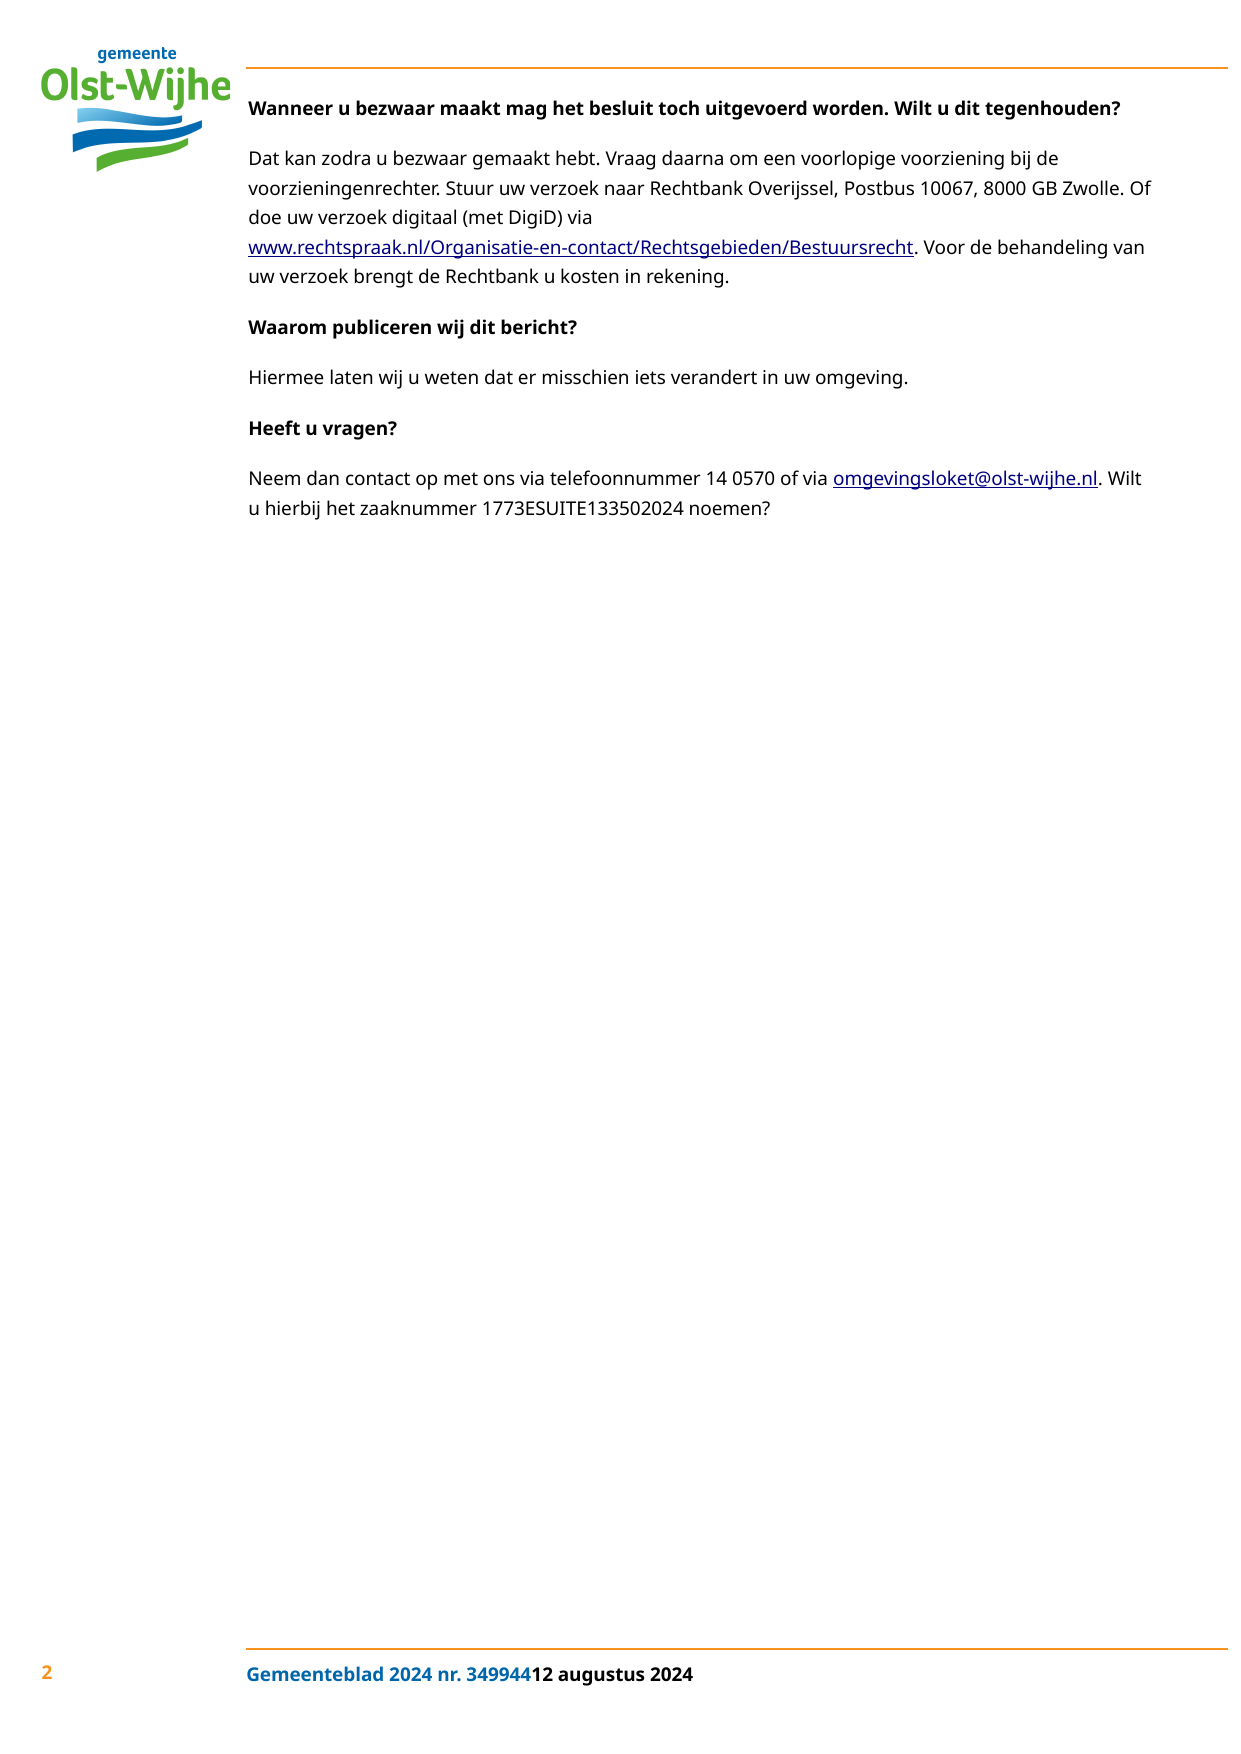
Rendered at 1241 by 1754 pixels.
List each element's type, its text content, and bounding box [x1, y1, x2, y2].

text Wanneer u bezwaar maakt mag het besluit toch uitgevoerd worden. Wilt u dit tegenhouden? [248, 95, 1152, 121]
text Heeft u vragen? [248, 415, 1152, 441]
text Neem dan contact op met ons via telefoonnummer 14 0570 of via omgevingsloket@olst-wijhe.nl. Wilt u hierbij het zaaknummer 1773ESUITE133502024 noemen? [248, 465, 1152, 521]
text Waarom publiceren wij dit bericht? [248, 314, 1152, 340]
picture [41, 47, 231, 172]
text Dat kan zodra u bezwaar gemaakt hebt. Vraag daarna om een voorlopige voorziening bij de voorzieningenrechter. Stuur uw verzoek naar Rechtbank Overijssel, Postbus 10067, 8000 GB Zwolle. Of doe uw verzoek digitaal (met DigiD) via www.rechtspraak.nl/Organisatie-en-contact/Rechtsgebieden/Bestuursrecht. Voor de behandeling van uw verzoek brengt de Rechtbank u kosten in rekening. [248, 145, 1152, 289]
text Hiermee laten wij u weten dat er misschien iets verandert in uw omgeving. [248, 364, 1152, 390]
